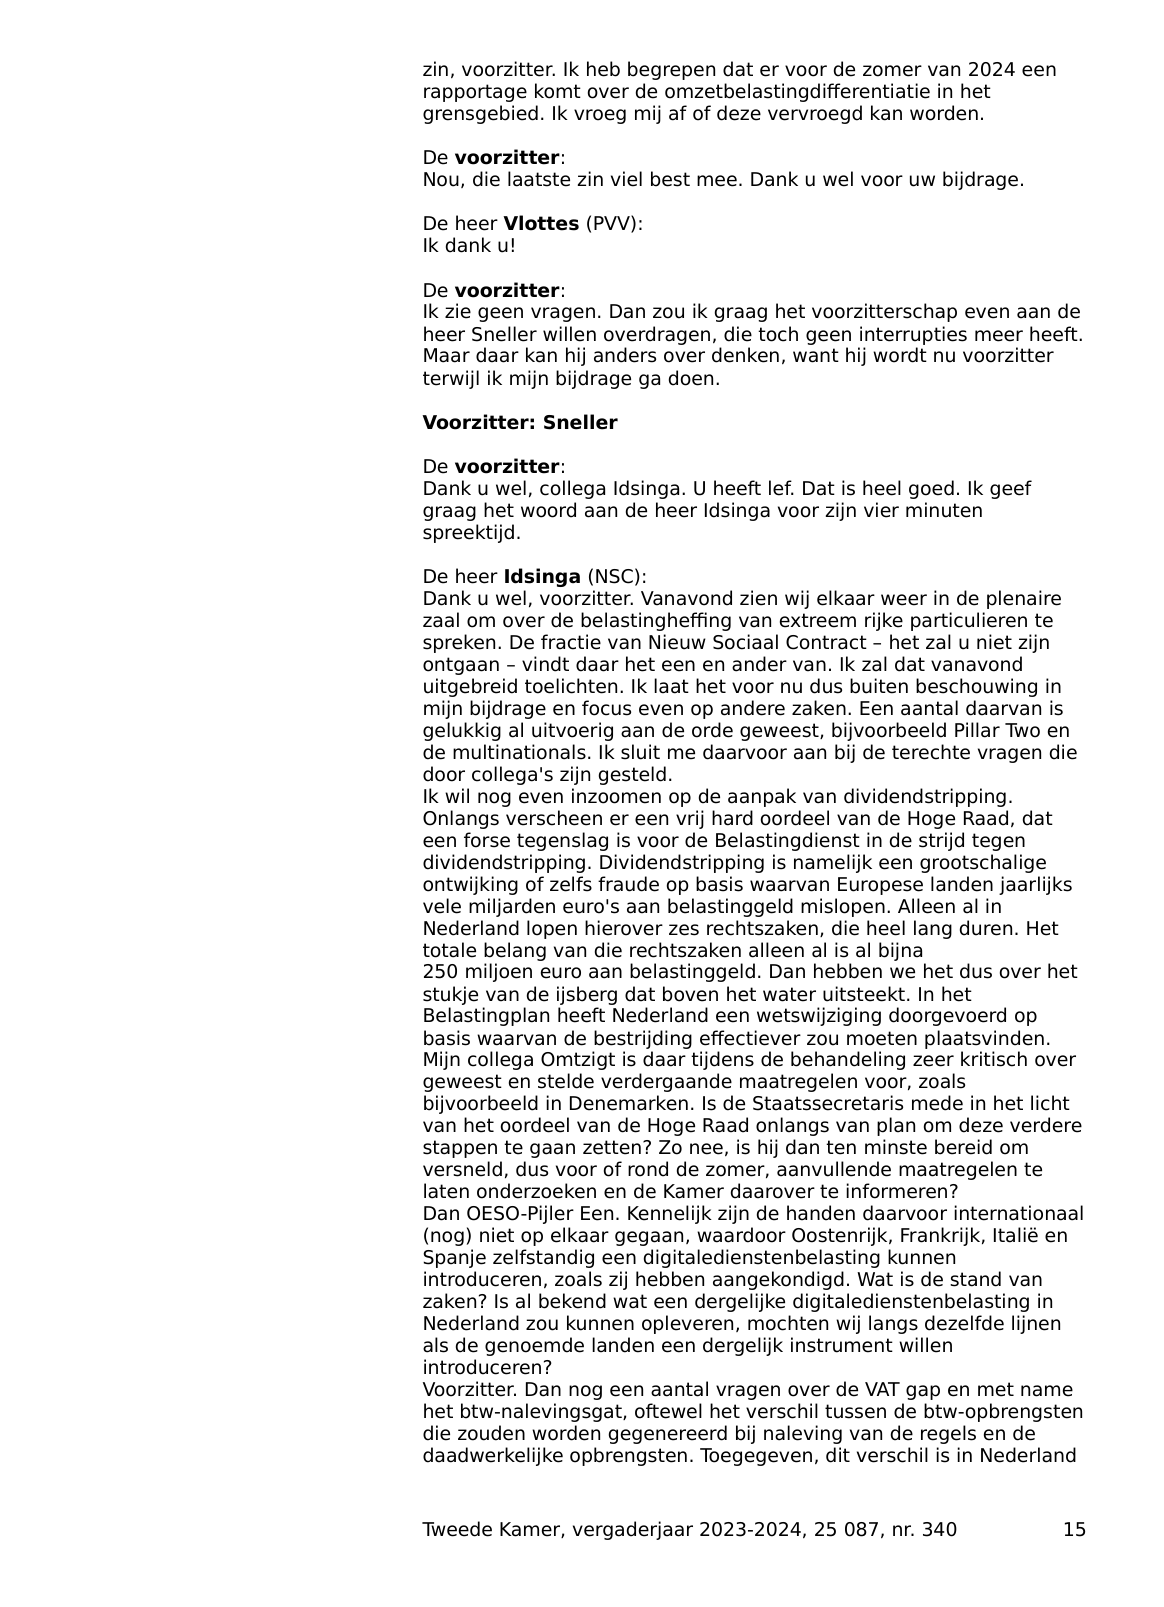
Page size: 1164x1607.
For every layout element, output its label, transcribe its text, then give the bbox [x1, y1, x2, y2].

text Dank u wel, collega Idsinga. U heeft lef. Dat is heel goed. Ik geef graag het woord aan de heer Idsinga voor zijn vier minuten spreektijd. [422, 478, 1087, 544]
text Ik zie geen vragen. Dan zou ik graag het voorzitterschap even aan de heer Sneller willen overdragen, die toch geen interrupties meer heeft. Maar daar kan hij anders over denken, want hij wordt nu voorzitter terwijl ik mijn bijdrage ga doen. [422, 301, 1087, 389]
text De voorzitter: [422, 279, 1087, 301]
text De voorzitter: [422, 147, 1087, 169]
text Ik wil nog even inzoomen op de aanpak van dividendstripping. Onlangs verscheen er een vrij hard oordeel van de Hoge Raad, dat een forse tegenslag is voor de Belastingdienst in de strijd tegen dividendstripping. Dividendstripping is namelijk een grootschalige ontwijking of zelfs fraude op basis waarvan Europese landen jaarlijks vele miljarden euro's aan belastinggeld mislopen. Alleen al in Nederland lopen hierover zes rechtszaken, die heel lang duren. Het totale belang van die rechtszaken alleen al is al bijna 250 miljoen euro aan belastinggeld. Dan hebben we het dus over het stukje van de ijsberg dat boven het water uitsteekt. In het Belastingplan heeft Nederland een wetswijziging doorgevoerd op basis waarvan de bestrijding effectiever zou moeten plaatsvinden. Mijn collega Omtzigt is daar tijdens de behandeling zeer kritisch over geweest en stelde verdergaande maatregelen voor, zoals bijvoorbeeld in Denemarken. Is de Staatssecretaris mede in het licht van het oordeel van de Hoge Raad onlangs van plan om deze verdere stappen te gaan zetten? Zo nee, is hij dan ten minste bereid om versneld, dus voor of rond de zomer, aanvullende maatregelen te laten onderzoeken en de Kamer daarover te informeren? [422, 786, 1087, 1203]
text Ik dank u! [422, 235, 1087, 257]
text Dank u wel, voorzitter. Vanavond zien wij elkaar weer in de plenaire zaal om over de belastingheffing van extreem rijke particulieren te spreken. De fractie van Nieuw Sociaal Contract – het zal u niet zijn ontgaan – vindt daar het een en ander van. Ik zal dat vanavond uitgebreid toelichten. Ik laat het voor nu dus buiten beschouwing in mijn bijdrage en focus even op andere zaken. Een aantal daarvan is gelukkig al uitvoerig aan de orde geweest, bijvoorbeeld Pillar Two en de multinationals. Ik sluit me daarvoor aan bij de terechte vragen die door collega's zijn gesteld. [422, 588, 1087, 786]
text De heer Vlottes (PVV): [422, 213, 1087, 235]
text Nou, die laatste zin viel best mee. Dank u wel voor uw bijdrage. [422, 169, 1087, 191]
subtitle Voorzitter: Sneller [422, 412, 1087, 433]
text De voorzitter: [422, 456, 1087, 478]
text De heer Idsinga (NSC): [422, 566, 1087, 588]
text Dan OESO-Pijler Een. Kennelijk zijn de handen daarvoor internationaal (nog) niet op elkaar gegaan, waardoor Oostenrijk, Frankrijk, Italië en Spanje zelfstandig een digitaledienstenbelasting kunnen introduceren, zoals zij hebben aangekondigd. Wat is de stand van zaken? Is al bekend wat een dergelijke digitaledienstenbelasting in Nederland zou kunnen opleveren, mochten wij langs dezelfde lijnen als de genoemde landen een dergelijk instrument willen introduceren? [422, 1203, 1087, 1379]
text zin, voorzitter. Ik heb begrepen dat er voor de zomer van 2024 een rapportage komt over de omzetbelastingdifferentiatie in het grensgebied. Ik vroeg mij af of deze vervroegd kan worden. [422, 59, 1087, 125]
text Voorzitter. Dan nog een aantal vragen over de VAT gap en met name het btw-nalevingsgat, oftewel het verschil tussen de btw-opbrengsten die zouden worden gegenereerd bij naleving van de regels en de daadwerkelijke opbrengsten. Toegegeven, dit verschil is in Nederland [422, 1379, 1087, 1467]
